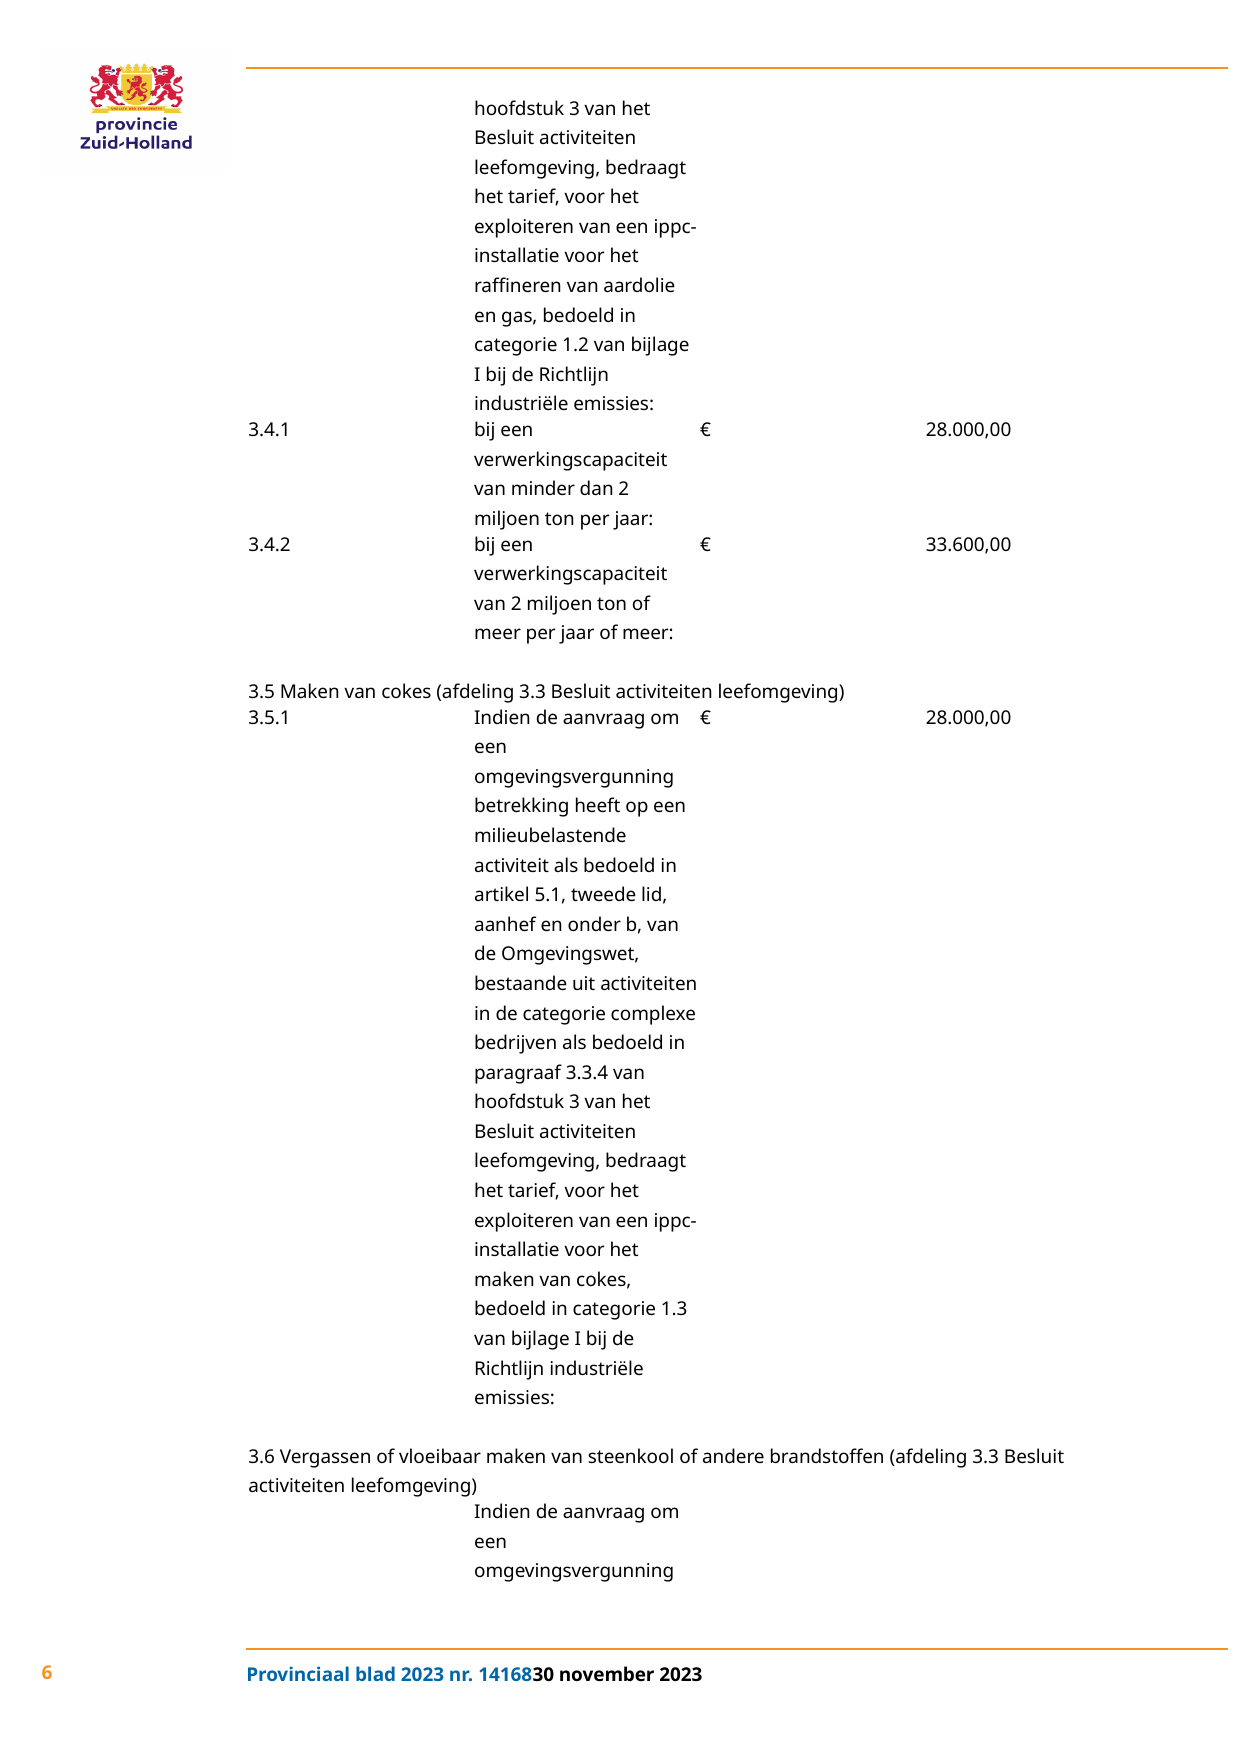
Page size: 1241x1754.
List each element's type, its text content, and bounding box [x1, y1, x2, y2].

table_cell € [700, 531, 926, 645]
table_cell 3.4.1 [248, 416, 474, 531]
table_cell [700, 95, 926, 416]
table_cell bij een verwerkingscapaciteit van minder dan 2 miljoen ton per jaar: [474, 416, 700, 531]
table_cell bij een verwerkingscapaciteit van 2 miljoen ton of meer per jaar of meer: [474, 531, 700, 645]
table_cell € [700, 704, 926, 1410]
table_header 3.6 Vergassen of vloeibaar maken van steenkool of andere brandstoffen (afdeling 3.3 Besluit activiteiten leefomgeving) [248, 1443, 1152, 1498]
table_cell 3.4.2 [248, 531, 474, 645]
picture [41, 47, 231, 172]
table_cell [926, 1498, 1152, 1583]
table_cell € [700, 416, 926, 531]
table_cell [700, 1498, 926, 1583]
table_header 3.5 Maken van cokes (afdeling 3.3 Besluit activiteiten leefomgeving) [248, 678, 1152, 704]
table_cell [248, 1498, 474, 1583]
table_cell Indien de aanvraag om een omgevingsvergunning [474, 1498, 700, 1583]
table_cell hoofdstuk 3 van het Besluit activiteiten leefomgeving, bedraagt het tarief, voor het exploiteren van een ippc-installatie voor het raffineren van aardolie en gas, bedoeld in categorie 1.2 van bijlage I bij de Richtlijn industriële emissies: [474, 95, 700, 416]
table_cell 33.600,00 [926, 531, 1152, 645]
table_cell [926, 95, 1152, 416]
table_cell Indien de aanvraag om een omgevingsvergunning betrekking heeft op een milieubelastende activiteit als bedoeld in artikel 5.1, tweede lid, aanhef en onder b, van de Omgevingswet, bestaande uit activiteiten in de categorie complexe bedrijven als bedoeld in paragraaf 3.3.4 van hoofdstuk 3 van het Besluit activiteiten leefomgeving, bedraagt het tarief, voor het exploiteren van een ippc-installatie voor het maken van cokes, bedoeld in categorie 1.3 van bijlage I bij de Richtlijn industriële emissies: [474, 704, 700, 1410]
table_cell 3.5.1 [248, 704, 474, 1410]
table_cell [248, 95, 474, 416]
table_cell 28.000,00 [926, 416, 1152, 531]
table_cell 28.000,00 [926, 704, 1152, 1410]
